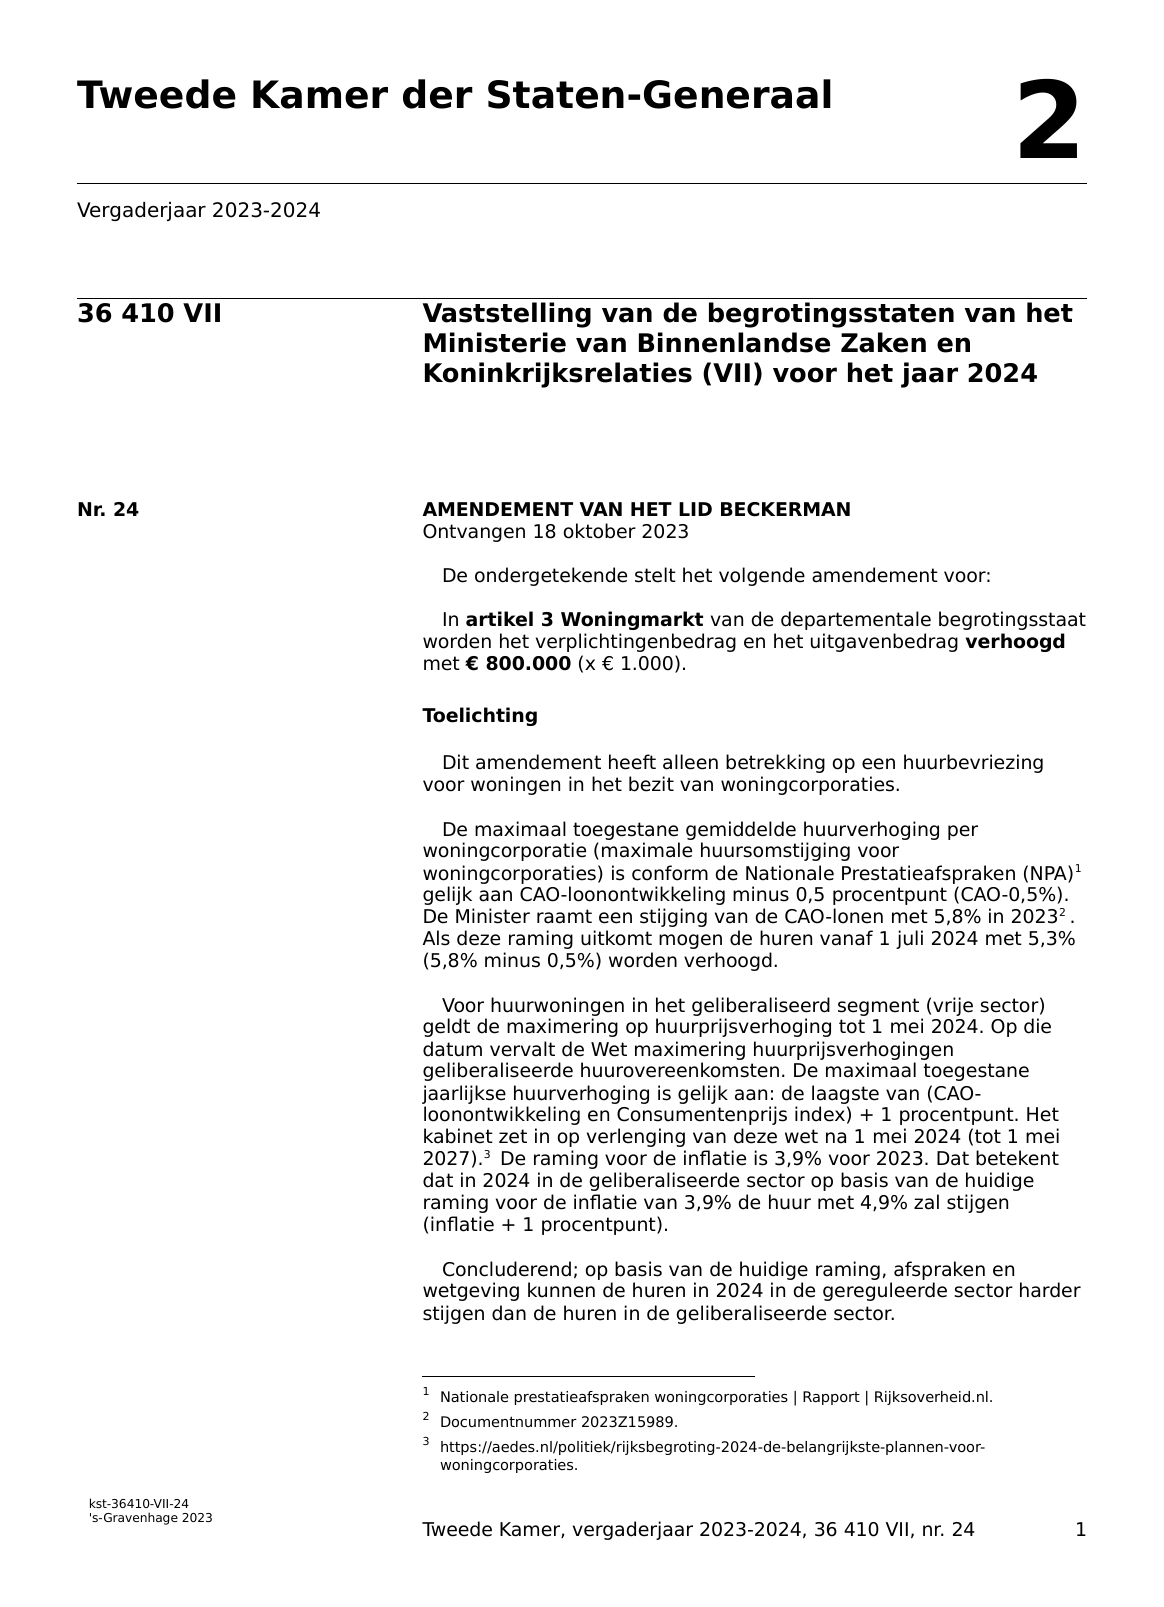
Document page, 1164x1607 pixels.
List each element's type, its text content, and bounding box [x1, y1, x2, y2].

text Voor huurwoningen in het geliberaliseerd segment (vrĳe sector) geldt de maximering op huurprĳsverhoging tot 1 mei 2024. Op die datum vervalt de Wet maximering huurprĳsverhogingen geliberaliseerde huurovereenkomsten. De maximaal toegestane jaarlĳkse huurverhoging is gelijk aan: de laagste van (CAO-loonontwikkeling en Consumentenprijs index) + 1 procentpunt. Het kabinet zet in op verlenging van deze wet na 1 mei 2024 (tot 1 mei 2027). De raming voor de inflatie is 3,9% voor 2023. Dat betekent dat in 2024 in de geliberaliseerde sector op basis van de huidige raming voor de inflatie van 3,9% de huur met 4,9% zal stijgen (inflatie + 1 procentpunt). [422, 994, 1087, 1236]
text Nationale prestatieafspraken woningcorporaties | Rapport | Rijksoverheid.nl. [422, 1385, 1087, 1407]
text In artikel 3 Woningmarkt van de departementale begrotingsstaat worden het verplichtingenbedrag en het uitgavenbedrag verhoogd met € 800.000 (x € 1.000). [422, 609, 1087, 675]
subtitle Toelichting [422, 705, 1087, 727]
text 's-Gravenhage 2023 [88, 1511, 323, 1525]
table_header Tweede Kamer der Staten-Generaal [77, 59, 886, 183]
subtitle 36 410 VII Vaststelling van de begrotingsstaten van het Ministerie van Binnenlandse Zaken en Koninkrijksrelaties (VII) voor het jaar 2024 [77, 299, 1087, 388]
text Dit amendement heeft alleen betrekking op een huurbevriezing voor woningen in het bezit van woningcorporaties. [422, 752, 1087, 796]
table_header 2 [886, 59, 1087, 183]
text De ondergetekende stelt het volgende amendement voor: [422, 565, 1087, 587]
text Concluderend; op basis van de huidige raming, afspraken en wetgeving kunnen de huren in 2024 in de gereguleerde sector harder stijgen dan de huren in de geliberaliseerde sector. [422, 1258, 1087, 1324]
text kst-36410-VII-24 [88, 1497, 323, 1511]
text Ontvangen 18 oktober 2023 [422, 521, 1087, 543]
subtitle Nr. 24 AMENDEMENT VAN HET LID BECKERMAN [77, 499, 1087, 521]
text Documentnummer 2023Z15989. [422, 1410, 1087, 1432]
text De maximaal toegestane gemiddelde huurverhoging per woningcorporatie (maximale huursomstĳging voor woningcorporaties) is conform de Nationale Prestatieafspraken (NPA) gelijk aan CAO-loonontwikkeling minus 0,5 procentpunt (CAO-0,5%). De Minister raamt een stijging van de CAO-lonen met 5,8% in 2023. Als deze raming uitkomt mogen de huren vanaf 1 juli 2024 met 5,3% (5,8% minus 0,5%) worden verhoogd. [422, 818, 1087, 972]
text https://aedes.nl/politiek/rijksbegroting-2024-de-belangrijkste-plannen-voor-woningcorporaties. [422, 1435, 1087, 1474]
table_cell Vergaderjaar 2023-2024 [77, 184, 1087, 298]
